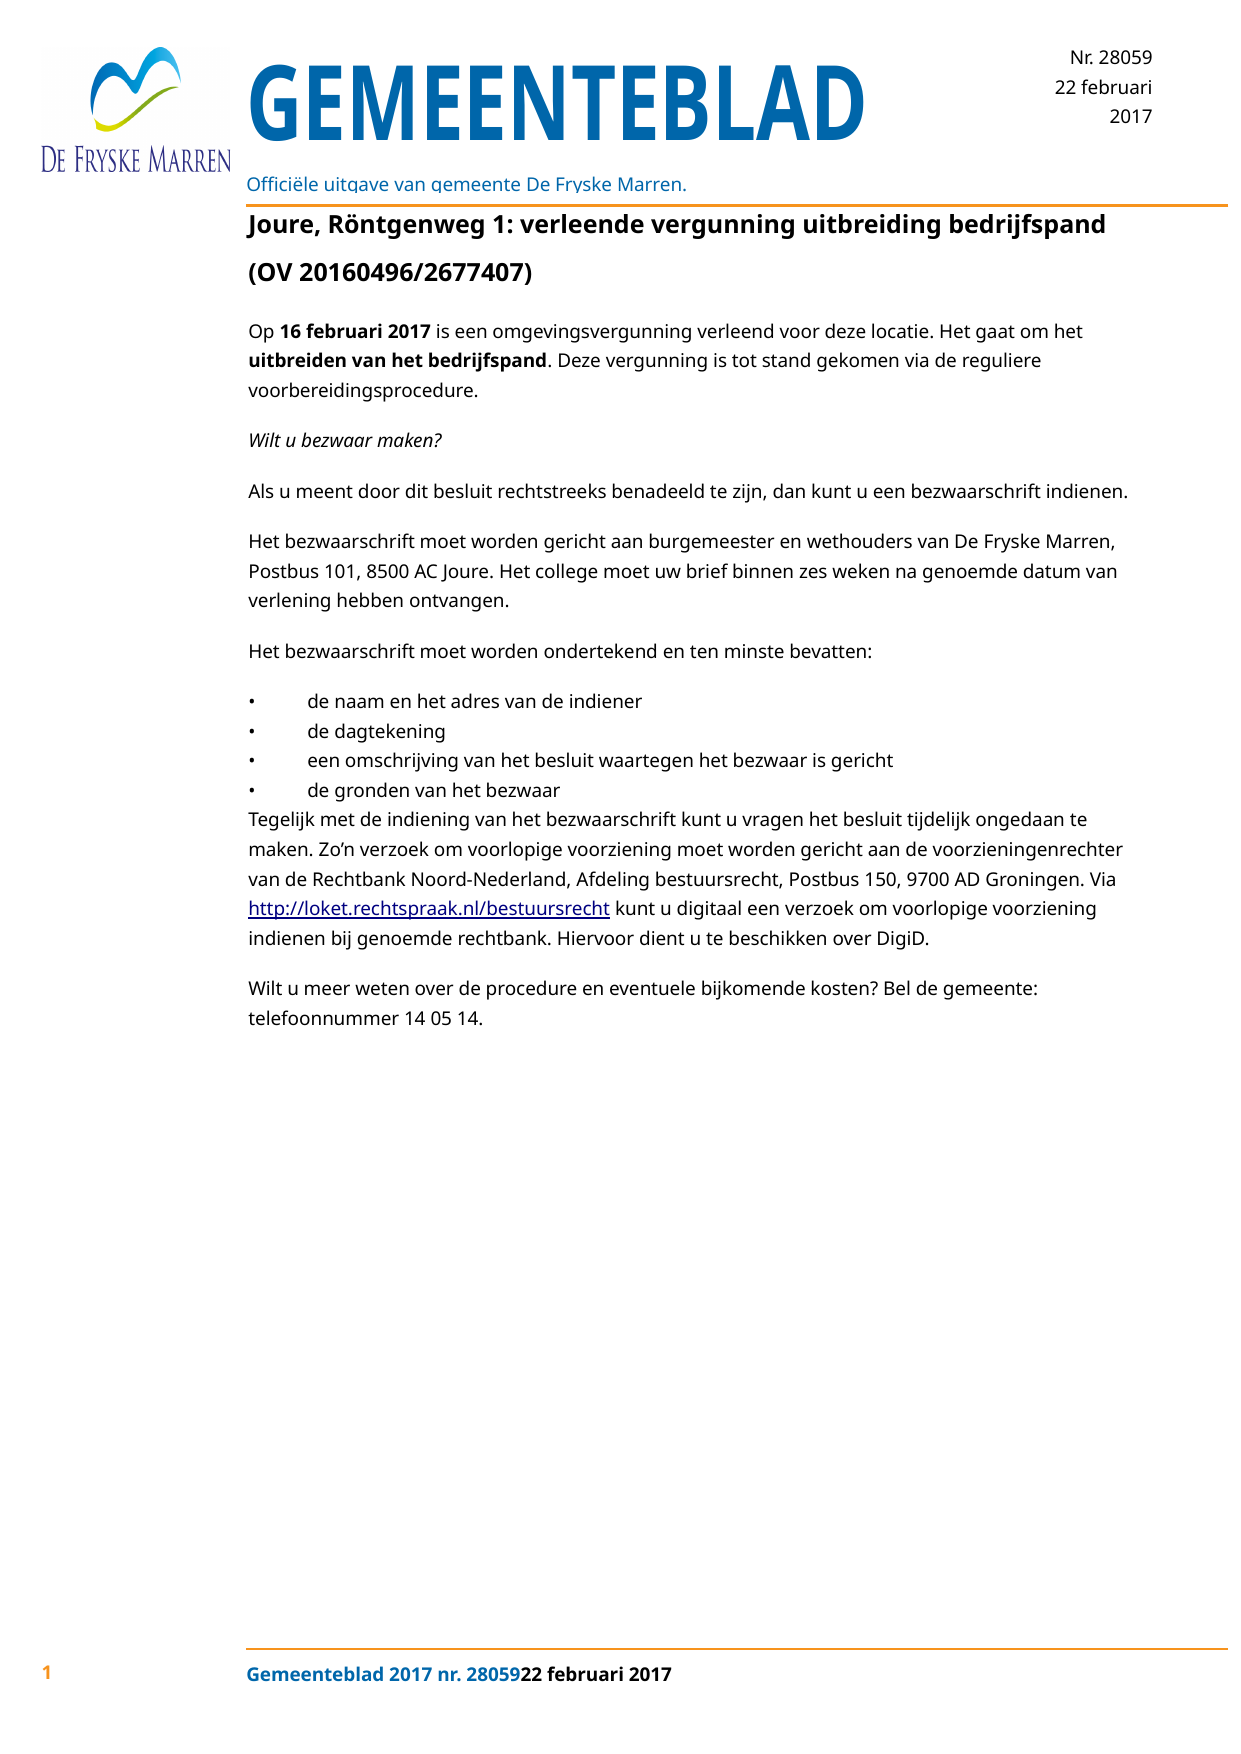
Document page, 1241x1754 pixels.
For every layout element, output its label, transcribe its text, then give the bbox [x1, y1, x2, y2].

list de gronden van het bezwaar [248, 777, 1152, 803]
text Als u meent door dit besluit rechtstreeks benadeeld te zijn, dan kunt u een bezwaarschrift indienen. [248, 478, 1152, 504]
list de dagtekening [248, 718, 1152, 744]
text Op 16 februari 2017 is een omgevingsvergunning verleend voor deze locatie. Het gaat om het uitbreiden van het bedrijfspand. Deze vergunning is tot stand gekomen via de reguliere voorbereidingsprocedure. [248, 318, 1152, 403]
text Joure, Röntgenweg 1: verleende vergunning uitbreiding bedrijfspand (OV 20160496/2677407) [248, 207, 1152, 288]
text Tegelijk met de indiening van het bezwaarschrift kunt u vragen het besluit tijdelijk ongedaan te maken. Zo’n verzoek om voorlopige voorziening moet worden gericht aan de voorzieningenrechter van de Rechtbank Noord-Nederland, Afdeling bestuursrecht, Postbus 150, 9700 AD Groningen. Via http://loket.rechtspraak.nl/bestuursrecht kunt u digitaal een verzoek om voorlopige voorziening indienen bij genoemde rechtbank. Hiervoor dient u te beschikken over DigiD. [248, 807, 1152, 951]
list de naam en het adres van de indiener [248, 688, 1152, 714]
picture [41, 47, 231, 172]
text Wilt u bezwaar maken? [248, 427, 1152, 453]
list een omschrijving van het besluit waartegen het bezwaar is gericht [248, 747, 1152, 773]
text Wilt u meer weten over de procedure en eventuele bijkomende kosten? Bel de gemeente: telefoonnummer 14 05 14. [248, 975, 1152, 1031]
text Het bezwaarschrift moet worden gericht aan burgemeester en wethouders van De Fryske Marren, Postbus 101, 8500 AC Joure. Het college moet uw brief binnen zes weken na genoemde datum van verlening hebben ontvangen. [248, 528, 1152, 613]
text Het bezwaarschrift moet worden ondertekend en ten minste bevatten: [248, 638, 1152, 664]
